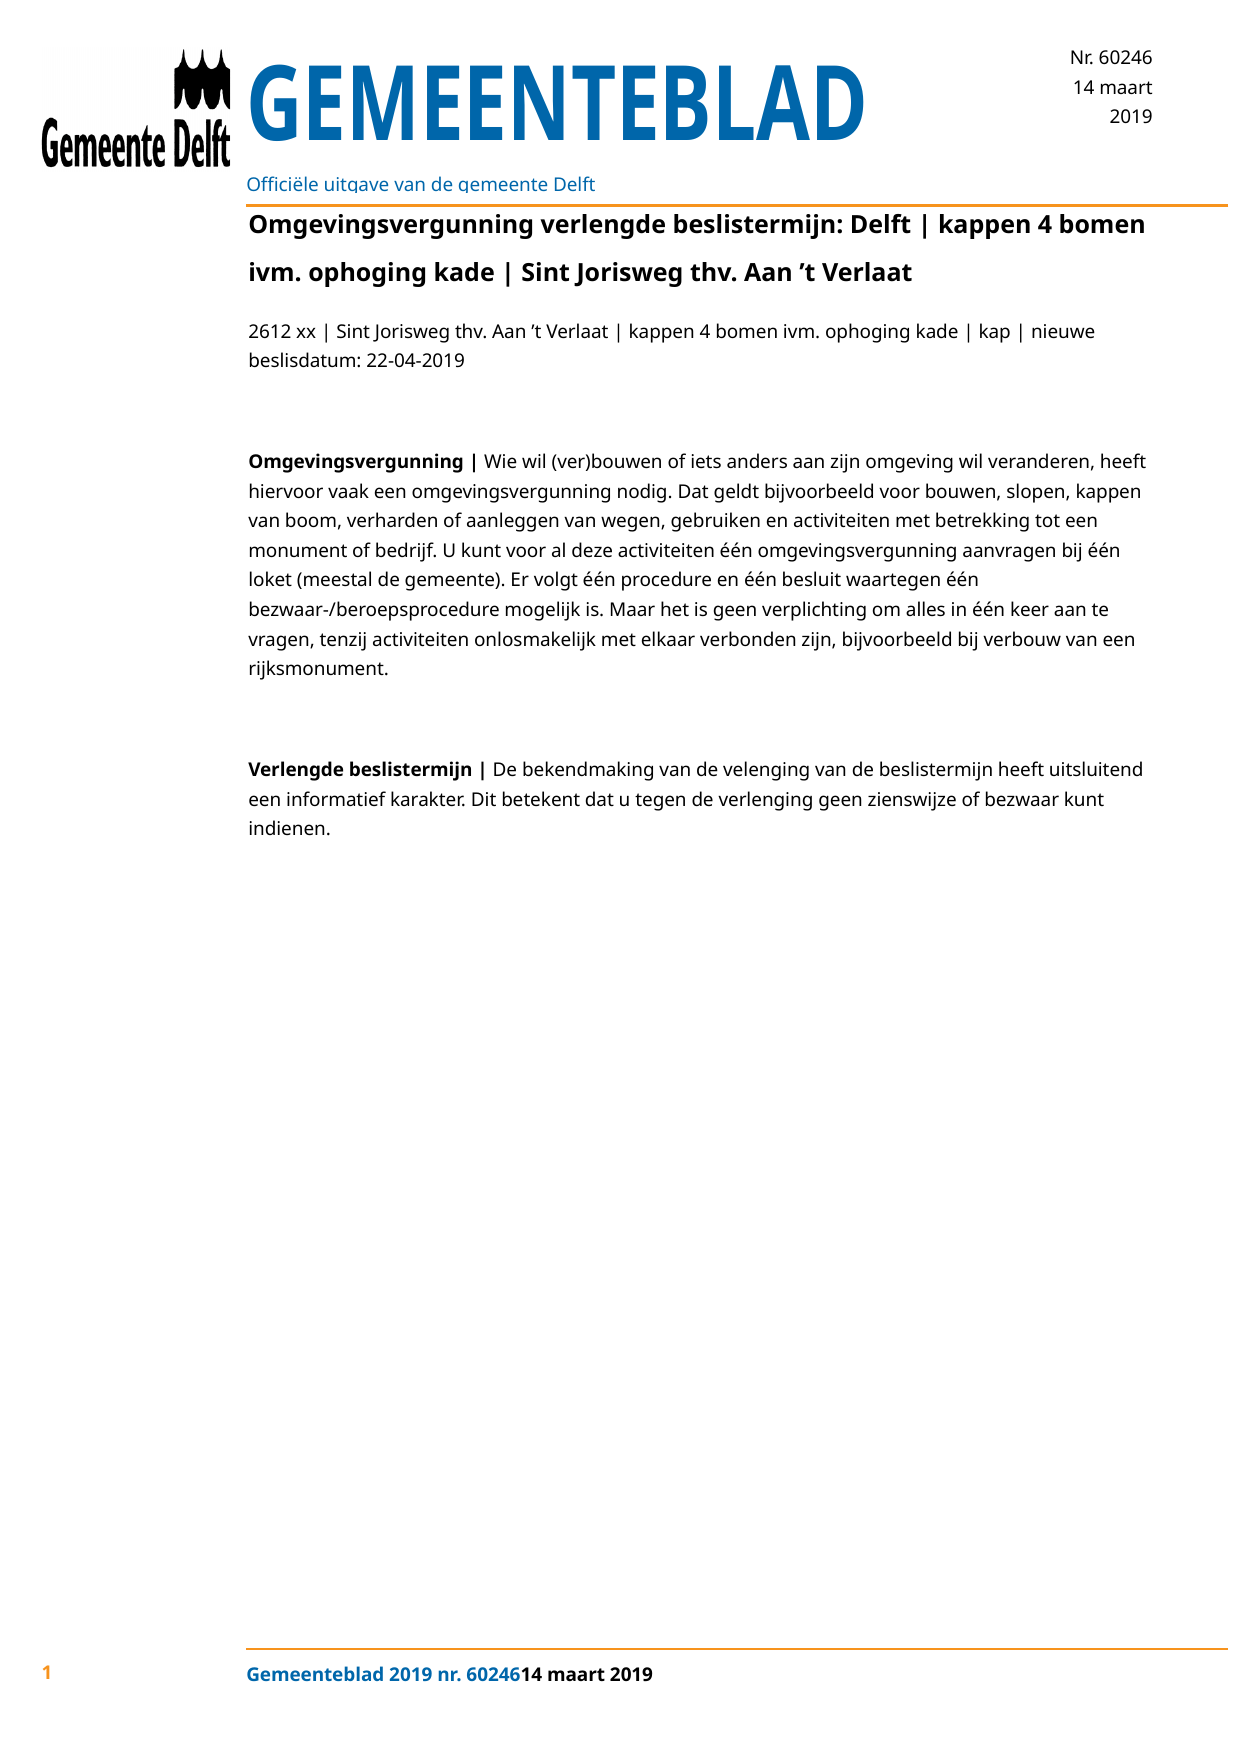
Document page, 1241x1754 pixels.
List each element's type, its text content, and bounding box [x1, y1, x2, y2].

text 2612 xx | Sint Jorisweg thv. Aan ’t Verlaat | kappen 4 bomen ivm. ophoging kade | kap | nieuwe beslisdatum: 22-04-2019 [248, 318, 1152, 373]
picture [41, 47, 231, 172]
text Omgevingsvergunning | Wie wil (ver)bouwen of iets anders aan zijn omgeving wil veranderen, heeft hiervoor vaak een omgevingsvergunning nodig. Dat geldt bijvoorbeeld voor bouwen, slopen, kappen van boom, verharden of aanleggen van wegen, gebruiken en activiteiten met betrekking tot een monument of bedrijf. U kunt voor al deze activiteiten één omgevingsvergunning aanvragen bij één loket (meestal de gemeente). Er volgt één procedure en één besluit waartegen één bezwaar-/beroepsprocedure mogelijk is. Maar het is geen verplichting om alles in één keer aan te vragen, tenzij activiteiten onlosmakelijk met elkaar verbonden zijn, bijvoorbeeld bij verbouw van een rijksmonument. [248, 448, 1152, 681]
text Verlengde beslistermijn | De bekendmaking van de velenging van de beslistermijn heeft uitsluitend een informatief karakter. Dit betekent dat u tegen de verlenging geen zienswijze of bezwaar kunt indienen. [248, 756, 1152, 841]
text Omgevingsvergunning verlengde beslistermijn: Delft | kappen 4 bomen ivm. ophoging kade | Sint Jorisweg thv. Aan ’t Verlaat [248, 207, 1152, 288]
